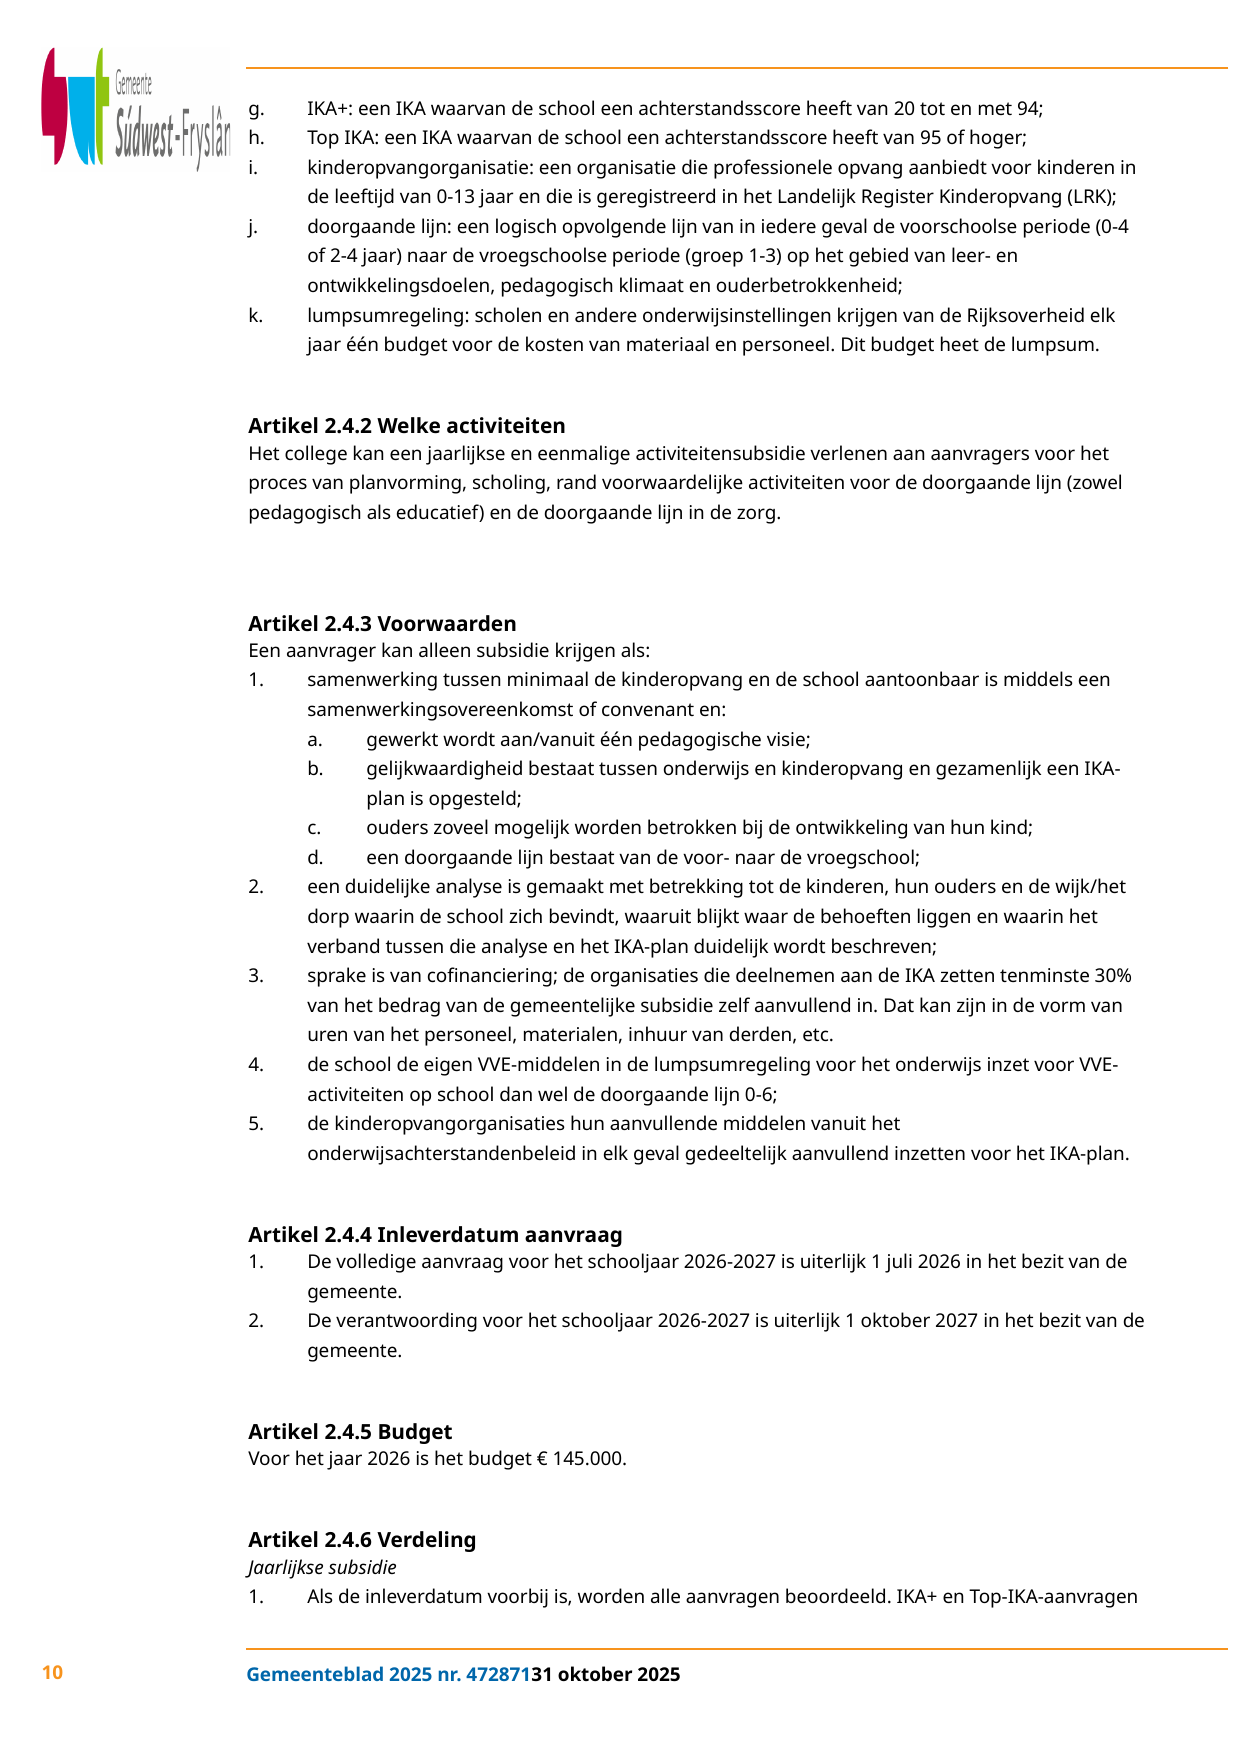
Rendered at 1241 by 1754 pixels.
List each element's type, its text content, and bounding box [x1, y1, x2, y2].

text Artikel 2.4.4 Inleverdatum aanvraag [248, 1220, 1152, 1248]
picture [41, 47, 231, 172]
text Artikel 2.4.3 Voorwaarden [248, 609, 1152, 637]
text Een aanvrager kan alleen subsidie krijgen als: [248, 637, 1152, 663]
text Voor het jaar 2026 is het budget € 145.000. [248, 1446, 1152, 1471]
text Jaarlijkse subsidie [248, 1554, 1152, 1580]
list IKA+: een IKA waarvan de school een achterstandsscore heeft van 20 tot en met 94; [248, 95, 1152, 121]
list De volledige aanvraag voor het schooljaar 2026-2027 is uiterlijk 1 juli 2026 in het bezit van de gemeente. [248, 1248, 1152, 1304]
text Het college kan een jaarlijkse en eenmalige activiteitensubsidie verlenen aan aanvragers voor het proces van planvorming, scholing, rand voorwaardelijke activiteiten voor de doorgaande lijn (zowel pedagogisch als educatief) en de doorgaande lijn in de zorg. [248, 440, 1152, 525]
list samenwerking tussen minimaal de kinderopvang en de school aantoonbaar is middels een samenwerkingsovereenkomst of convenant en: [248, 667, 1152, 722]
list de kinderopvangorganisaties hun aanvullende middelen vanuit het onderwijsachterstandenbeleid in elk geval gedeeltelijk aanvullend inzetten voor het IKA-plan. [248, 1110, 1152, 1166]
list gewerkt wordt aan/vanuit één pedagogische visie; [307, 726, 1152, 752]
list een duidelijke analyse is gemaakt met betrekking tot de kinderen, hun ouders en de wijk/het dorp waarin de school zich bevindt, waaruit blijkt waar de behoeften liggen en waarin het verband tussen die analyse en het IKA-plan duidelijk wordt beschreven; [248, 874, 1152, 959]
list gelijkwaardigheid bestaat tussen onderwijs en kinderopvang en gezamenlijk een IKA-plan is opgesteld; [307, 755, 1152, 811]
list Top IKA: een IKA waarvan de school een achterstandsscore heeft van 95 of hoger; [248, 124, 1152, 150]
list Als de inleverdatum voorbij is, worden alle aanvragen beoordeeld. IKA+ en Top-IKA-aanvragen [248, 1584, 1152, 1609]
text Artikel 2.4.2 Welke activiteiten [248, 411, 1152, 440]
list ouders zoveel mogelijk worden betrokken bij de ontwikkeling van hun kind; [307, 814, 1152, 840]
list lumpsumregeling: scholen en andere onderwijsinstellingen krijgen van de Rijksoverheid elk jaar één budget voor de kosten van materiaal en personeel. Dit budget heet de lumpsum. [248, 302, 1152, 357]
text Artikel 2.4.5 Budget [248, 1417, 1152, 1446]
list sprake is van cofinanciering; de organisaties die deelnemen aan de IKA zetten tenminste 30% van het bedrag van de gemeentelijke subsidie zelf aanvullend in. Dat kan zijn in de vorm van uren van het personeel, materialen, inhuur van derden, etc. [248, 962, 1152, 1047]
list een doorgaande lijn bestaat van de voor- naar de vroegschool; [307, 844, 1152, 870]
text Artikel 2.4.6 Verdeling [248, 1526, 1152, 1554]
list De verantwoording voor het schooljaar 2026-2027 is uiterlijk 1 oktober 2027 in het bezit van de gemeente. [248, 1308, 1152, 1363]
list doorgaande lijn: een logisch opvolgende lijn van in iedere geval de voorschoolse periode (0-4 of 2-4 jaar) naar de vroegschoolse periode (groep 1-3) op het gebied van leer- en ontwikkelingsdoelen, pedagogisch klimaat en ouderbetrokkenheid; [248, 213, 1152, 298]
list kinderopvangorganisatie: een organisatie die professionele opvang aanbiedt voor kinderen in de leeftijd van 0-13 jaar en die is geregistreerd in het Landelijk Register Kinderopvang (LRK); [248, 154, 1152, 209]
list de school de eigen VVE-middelen in de lumpsumregeling voor het onderwijs inzet voor VVE-activiteiten op school dan wel de doorgaande lijn 0-6; [248, 1051, 1152, 1107]
